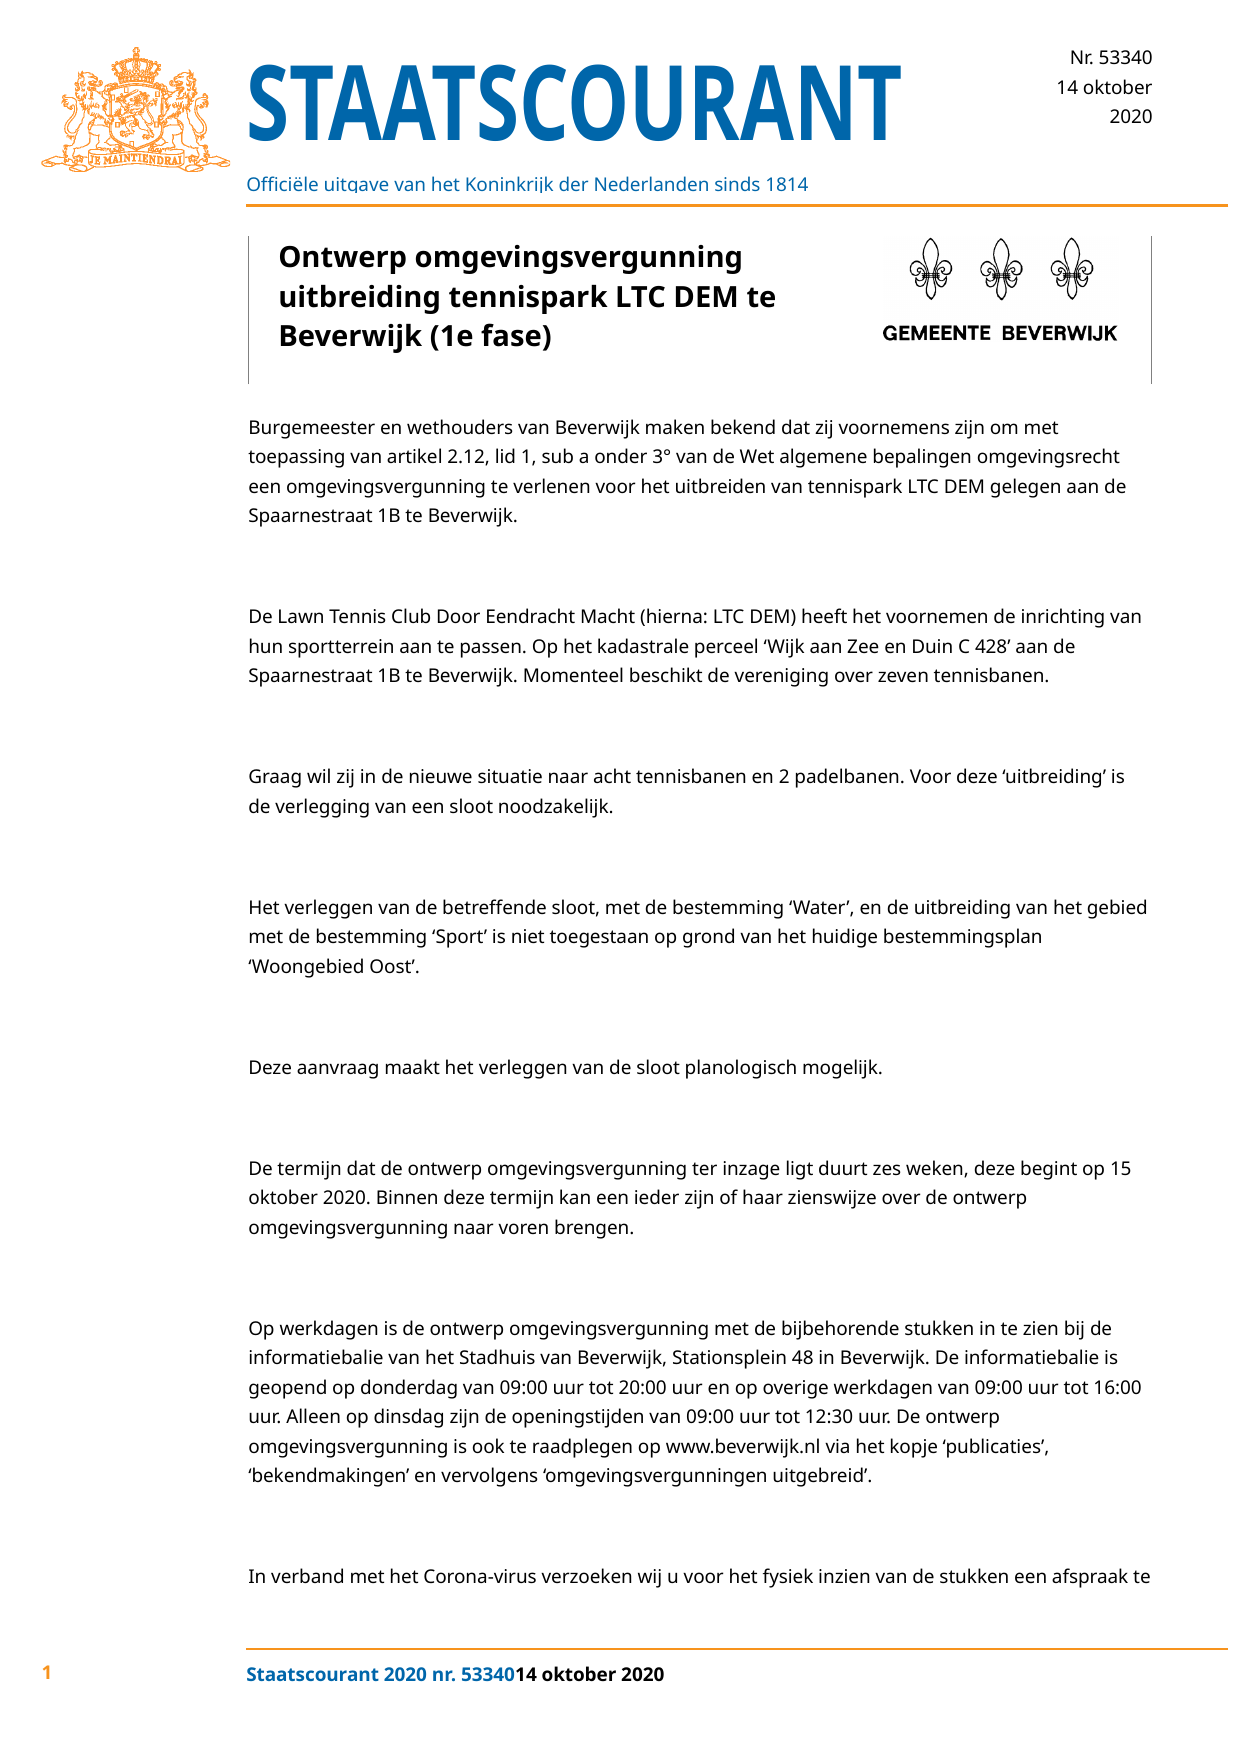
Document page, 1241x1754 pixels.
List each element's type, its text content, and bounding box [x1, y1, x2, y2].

text Op werkdagen is de ontwerp omgevingsvergunning met de bijbehorende stukken in te zien bij de informatiebalie van het Stadhuis van Beverwijk, Stationsplein 48 in Beverwijk. De informatiebalie is geopend op donderdag van 09:00 uur tot 20:00 uur en op overige werkdagen van 09:00 uur tot 16:00 uur. Alleen op dinsdag zijn de openingstijden van 09:00 uur tot 12:30 uur. De ontwerp omgevingsvergunning is ook te raadplegen op www.beverwijk.nl via het kopje ‘publicaties’, ‘bekendmakingen’ en vervolgens ‘omgevingsvergunningen uitgebreid’. [248, 1315, 1152, 1488]
text Burgemeester en wethouders van Beverwijk maken bekend dat zij voornemens zijn om met toepassing van artikel 2.12, lid 1, sub a onder 3° van de Wet algemene bepalingen omgevingsrecht een omgevingsvergunning te verlenen voor het uitbreiden van tennispark LTC DEM gelegen aan de Spaarnestraat 1B te Beverwijk. [248, 414, 1152, 528]
text De termijn dat de ontwerp omgevingsvergunning ter inzage ligt duurt zes weken, deze begint op 15 oktober 2020. Binnen deze termijn kan een ieder zijn of haar zienswijze over de ontwerp omgevingsvergunning naar voren brengen. [248, 1155, 1152, 1240]
picture [882, 236, 1119, 342]
text Het verleggen van de betreffende sloot, met de bestemming ‘Water’, en de uitbreiding van het gebied met de bestemming ‘Sport’ is niet toegestaan op grond van het huidige bestemmingsplan ‘Woongebied Oost’. [248, 894, 1152, 979]
text De Lawn Tennis Club Door Eendracht Macht (hierna: LTC DEM) heeft het voornemen de inrichting van hun sportterrein aan te passen. Op het kadastrale perceel ‘Wijk aan Zee en Duin C 428’ aan de Spaarnestraat 1B te Beverwijk. Momenteel beschikt de vereniging over zeven tennisbanen. [248, 603, 1152, 688]
text Graag wil zij in de nieuwe situatie naar acht tennisbanen en 2 padelbanen. Voor deze ‘uitbreiding’ is de verlegging van een sloot noodzakelijk. [248, 763, 1152, 819]
table_header Ontwerp omgevingsvergunning uitbreiding tennispark LTC DEM te Beverwijk (1e fase) [249, 236, 850, 384]
text In verband met het Corona-virus verzoeken wij u voor het fysiek inzien van de stukken een afspraak te [248, 1563, 1152, 1589]
text Deze aanvraag maakt het verleggen van de sloot planologisch mogelijk. [248, 1054, 1152, 1080]
picture [41, 47, 231, 172]
table_header [850, 236, 1151, 384]
